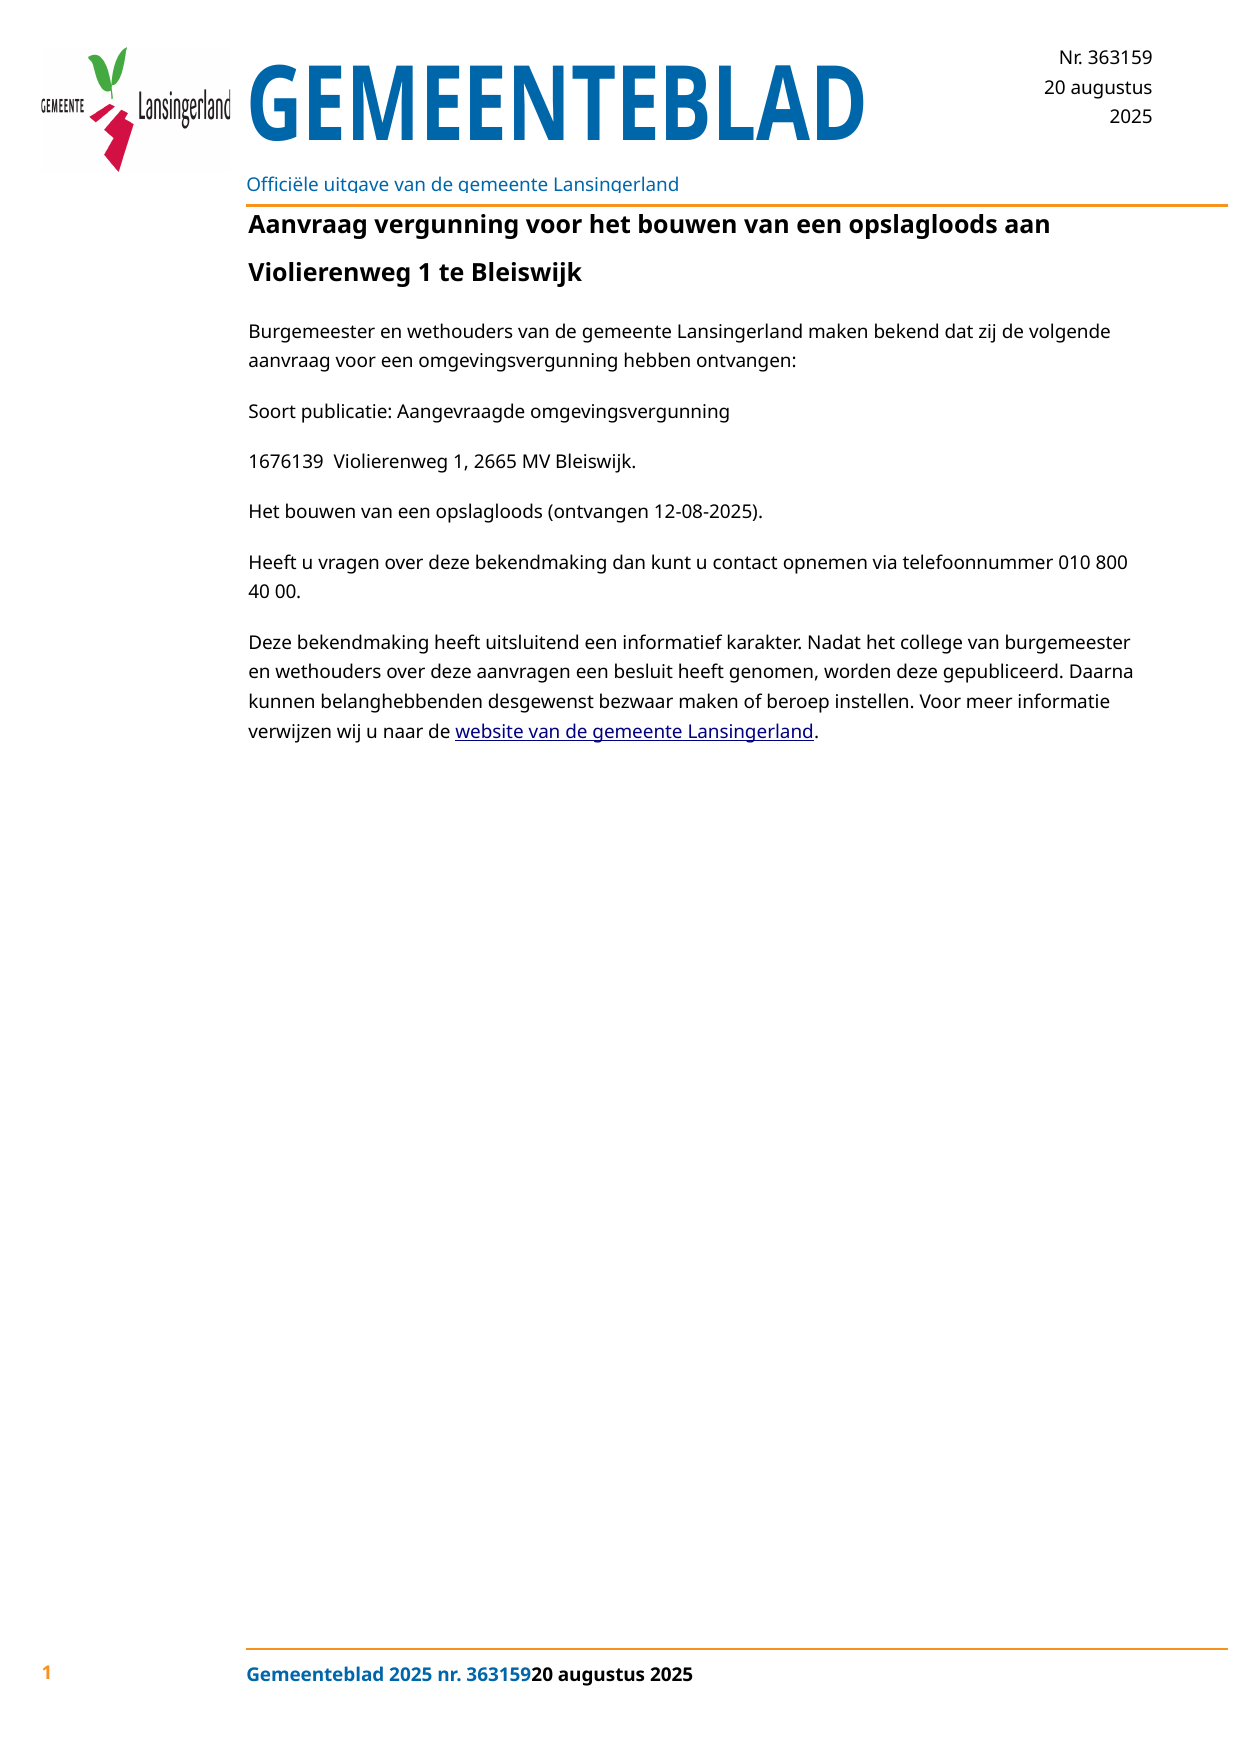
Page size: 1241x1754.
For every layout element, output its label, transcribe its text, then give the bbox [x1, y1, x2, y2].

text Deze bekendmaking heeft uitsluitend een informatief karakter. Nadat het college van burgemeester en wethouders over deze aanvragen een besluit heeft genomen, worden deze gepubliceerd. Daarna kunnen belanghebbenden desgewenst bezwaar maken of beroep instellen. Voor meer informatie verwijzen wij u naar de website van de gemeente Lansingerland. [248, 629, 1152, 744]
picture [41, 47, 231, 172]
text 1676139 Violierenweg 1, 2665 MV Bleiswijk. [248, 448, 1152, 474]
text Heeft u vragen over deze bekendmaking dan kunt u contact opnemen via telefoonnummer 010 800 40 00. [248, 549, 1152, 604]
text Aanvraag vergunning voor het bouwen van een opslagloods aan Violierenweg 1 te Bleiswijk [248, 207, 1152, 288]
text Het bouwen van een opslagloods (ontvangen 12-08-2025). [248, 499, 1152, 524]
text Burgemeester en wethouders van de gemeente Lansingerland maken bekend dat zij de volgende aanvraag voor een omgevingsvergunning hebben ontvangen: [248, 318, 1152, 373]
text Soort publicatie: Aangevraagde omgevingsvergunning [248, 398, 1152, 424]
